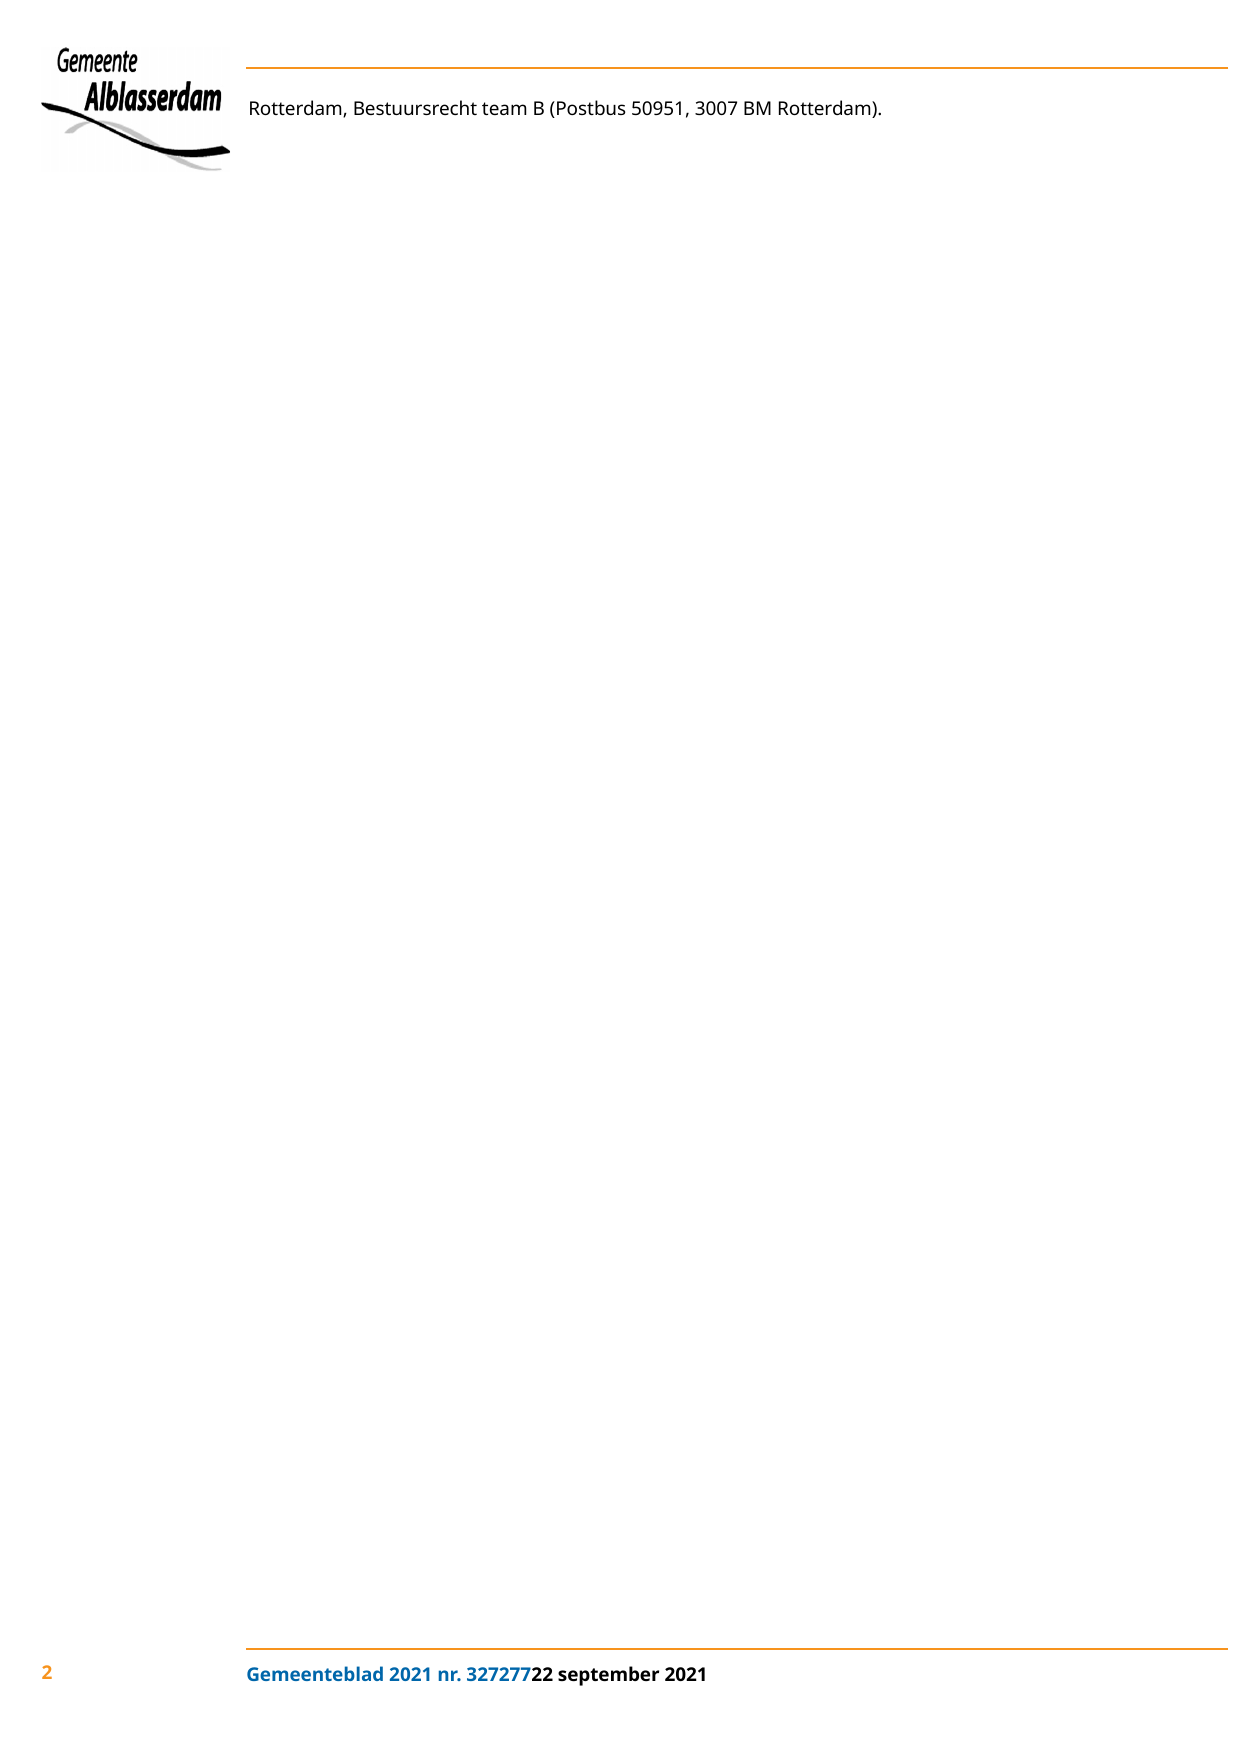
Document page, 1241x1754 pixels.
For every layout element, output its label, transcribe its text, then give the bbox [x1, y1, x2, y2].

text Rotterdam, Bestuursrecht team B (Postbus 50951, 3007 BM Rotterdam). [248, 95, 1152, 121]
picture [41, 47, 231, 172]
